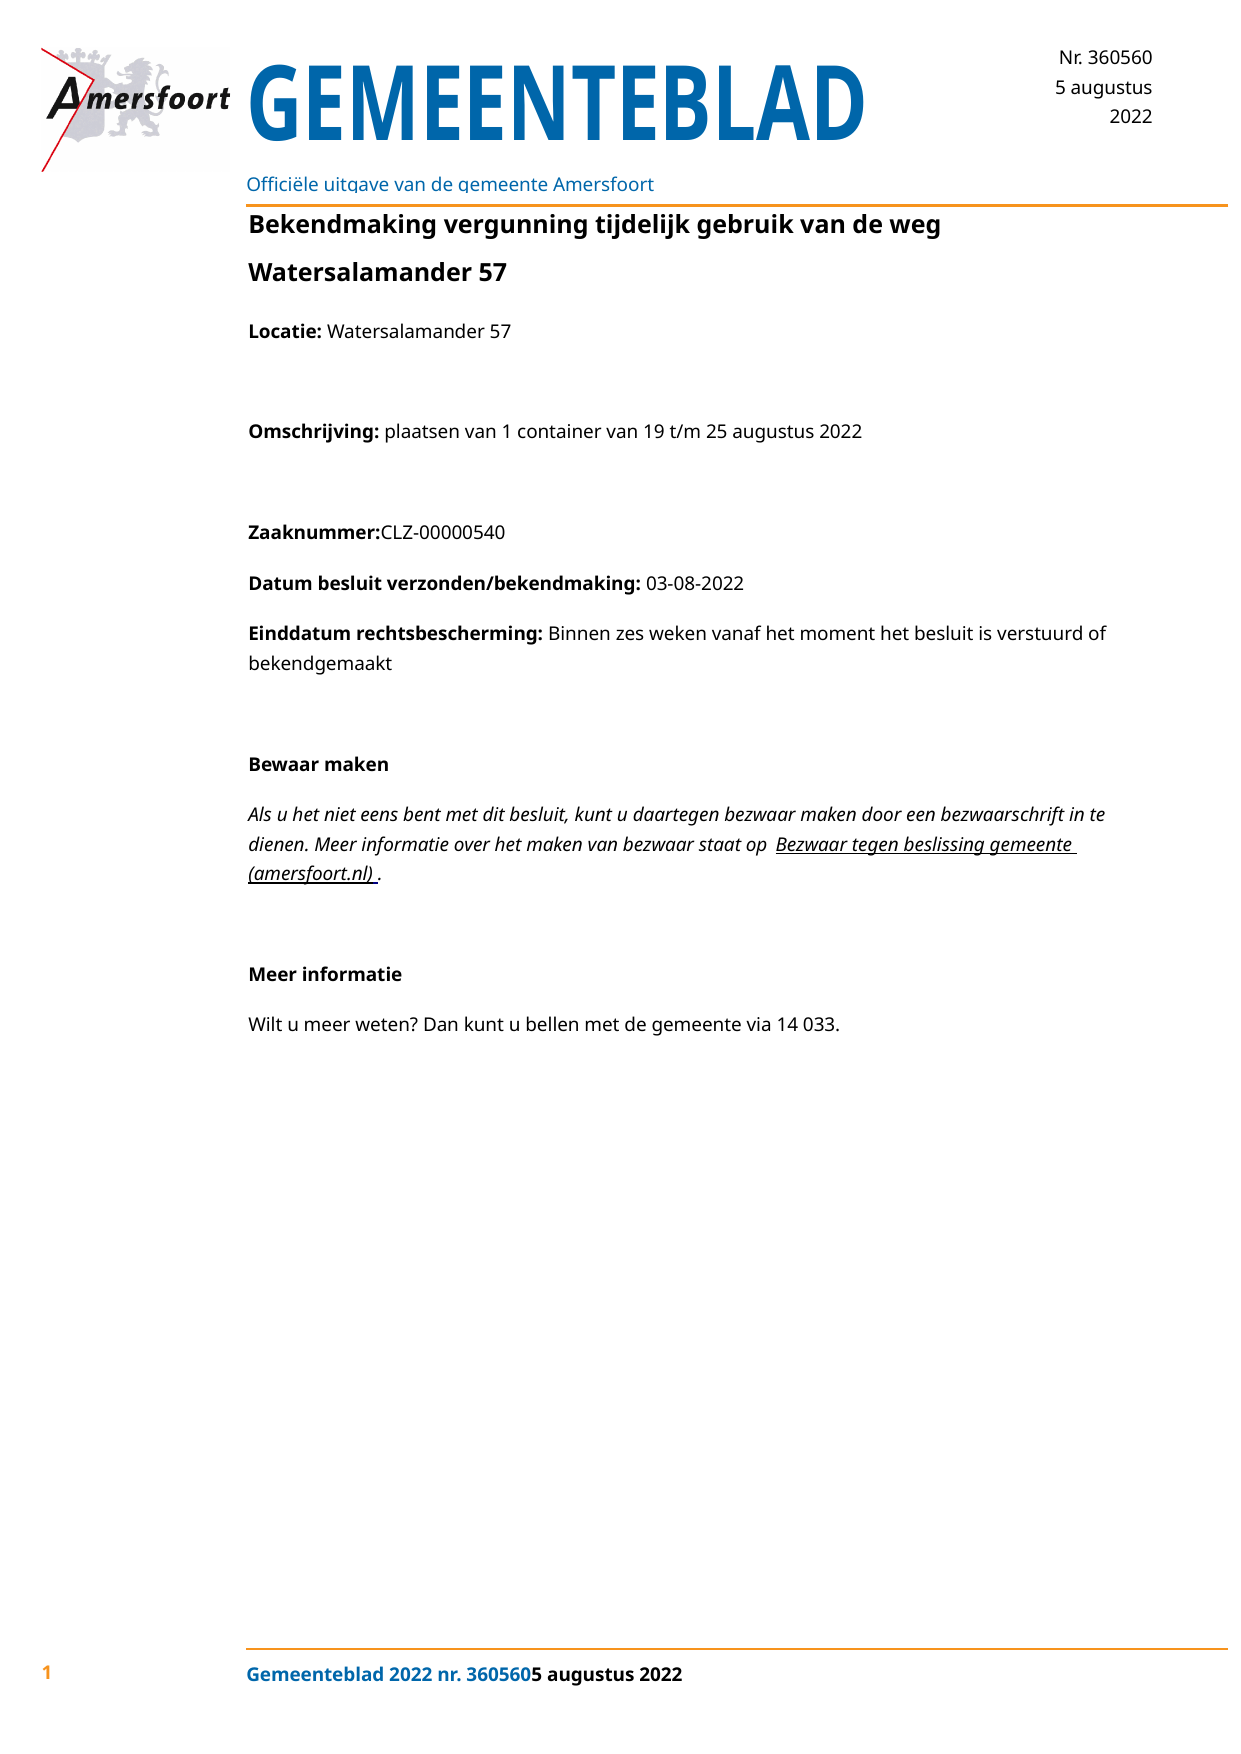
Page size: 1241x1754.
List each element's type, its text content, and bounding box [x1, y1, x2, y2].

text Bekendmaking vergunning tijdelijk gebruik van de weg Watersalamander 57 [248, 207, 1152, 288]
text Datum besluit verzonden/bekendmaking: 03-08-2022 [248, 570, 1152, 596]
text Einddatum rechtsbescherming: Binnen zes weken vanaf het moment het besluit is verstuurd of bekendgemaakt [248, 620, 1152, 676]
text Locatie: Watersalamander 57 [248, 318, 1152, 344]
text Bewaar maken [248, 751, 1152, 777]
picture [41, 47, 231, 172]
text Omschrijving: plaatsen van 1 container van 19 t/m 25 augustus 2022 [248, 419, 1152, 444]
text Zaaknummer:CLZ-00000540 [248, 519, 1152, 545]
text Als u het niet eens bent met dit besluit, kunt u daartegen bezwaar maken door een bezwaarschrift in te dienen. Meer informatie over het maken van bezwaar staat op Bezwaar tegen beslissing gemeente (amersfoort.nl) . [248, 801, 1152, 886]
text Wilt u meer weten? Dan kunt u bellen met de gemeente via 14 033. [248, 1012, 1152, 1037]
text Meer informatie [248, 961, 1152, 987]
